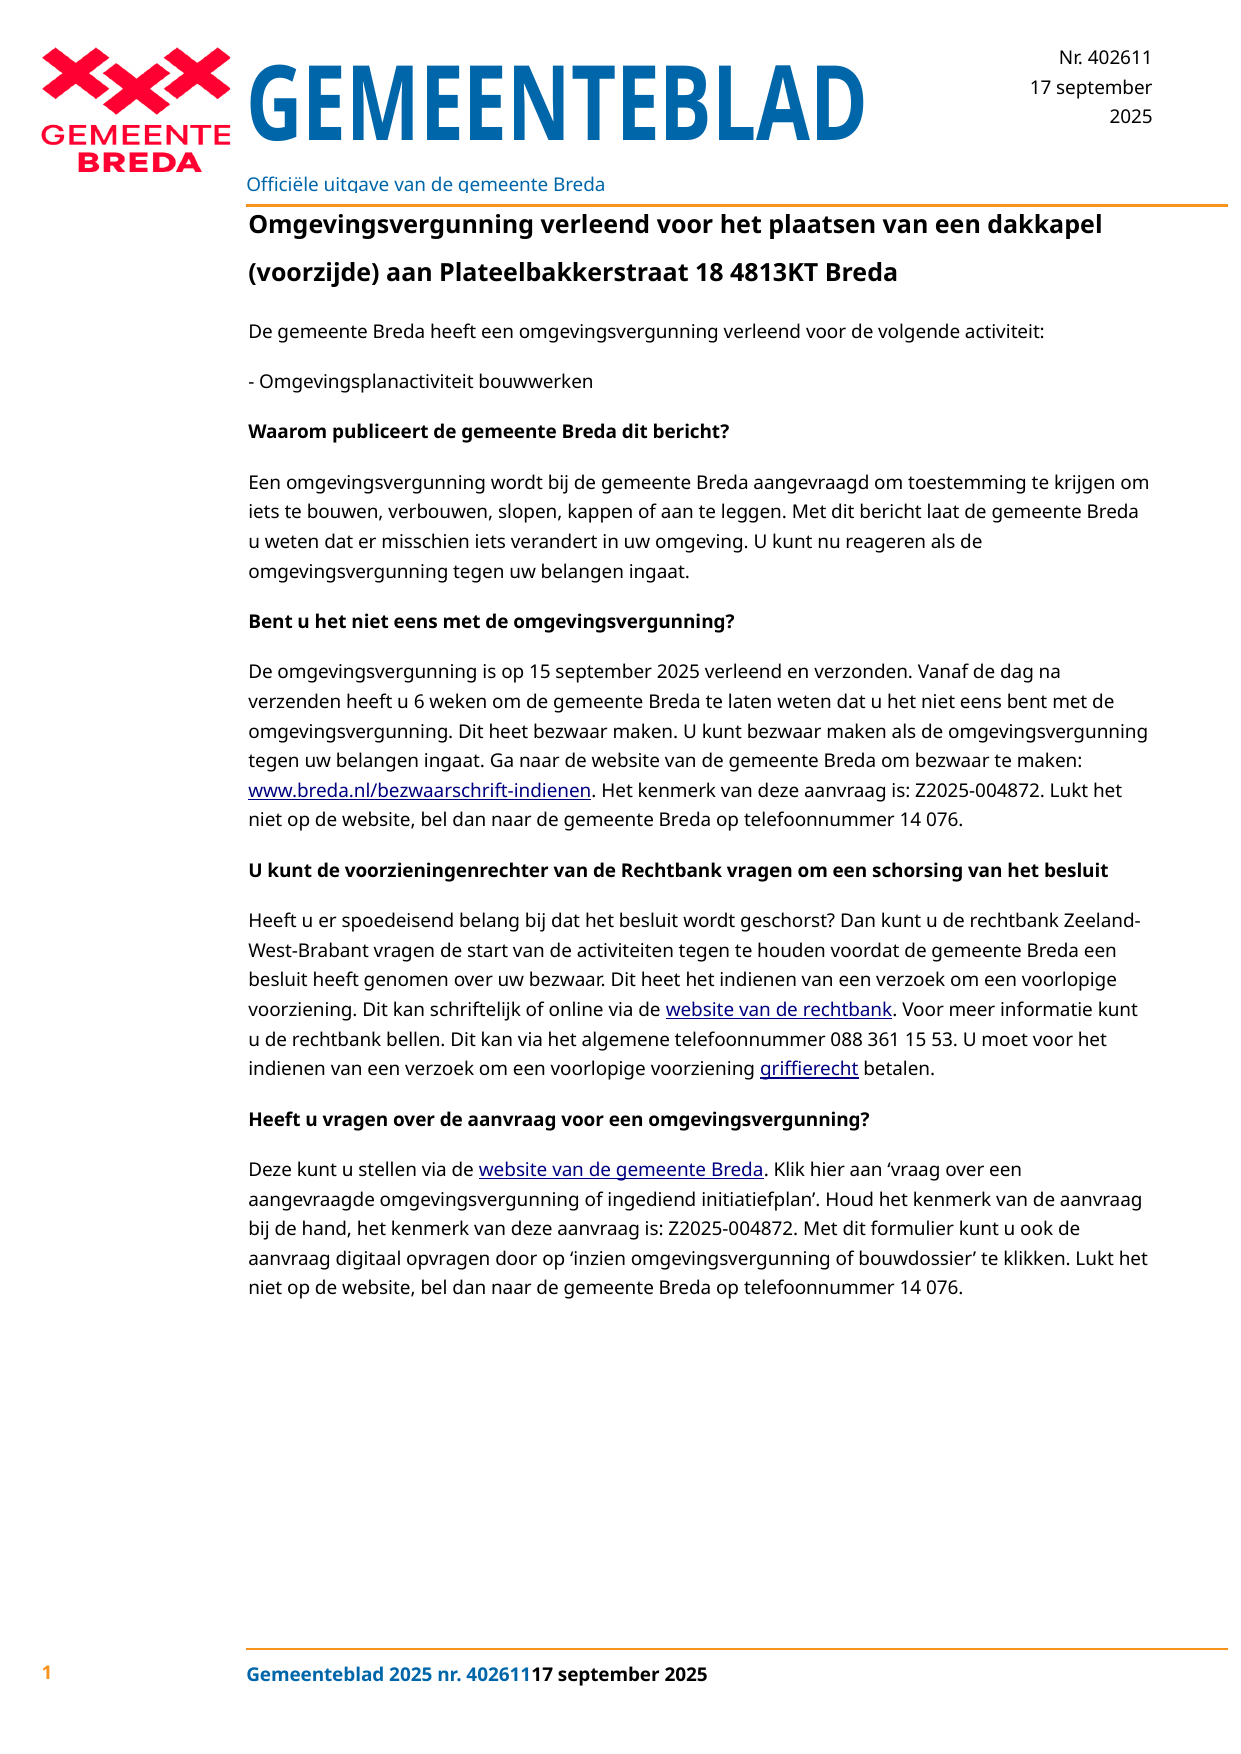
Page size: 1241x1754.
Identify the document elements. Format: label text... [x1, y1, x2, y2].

text - Omgevingsplanactiviteit bouwwerken [248, 368, 1152, 394]
text U kunt de voorzieningenrechter van de Rechtbank vragen om een schorsing van het besluit [248, 857, 1152, 883]
text Een omgevingsvergunning wordt bij de gemeente Breda aangevraagd om toestemming te krijgen om iets te bouwen, verbouwen, slopen, kappen of aan te leggen. Met dit bericht laat de gemeente Breda u weten dat er misschien iets verandert in uw omgeving. U kunt nu reageren als de omgevingsvergunning tegen uw belangen ingaat. [248, 469, 1152, 584]
text De omgevingsvergunning is op 15 september 2025 verleend en verzonden. Vanaf de dag na verzenden heeft u 6 weken om de gemeente Breda te laten weten dat u het niet eens bent met de omgevingsvergunning. Dit heet bezwaar maken. U kunt bezwaar maken als de omgevingsvergunning tegen uw belangen ingaat. Ga naar de website van de gemeente Breda om bezwaar te maken: www.breda.nl/bezwaarschrift-indienen. Het kenmerk van deze aanvraag is: Z2025-004872. Lukt het niet op de website, bel dan naar de gemeente Breda op telefoonnummer 14 076. [248, 659, 1152, 832]
text Heeft u er spoedeisend belang bij dat het besluit wordt geschorst? Dan kunt u de rechtbank Zeeland-West-Brabant vragen de start van de activiteiten tegen te houden voordat de gemeente Breda een besluit heeft genomen over uw bezwaar. Dit heet het indienen van een verzoek om een voorlopige voorziening. Dit kan schriftelijk of online via de website van de rechtbank. Voor meer informatie kunt u de rechtbank bellen. Dit kan via het algemene telefoonnummer 088 361 15 53. U moet voor het indienen van een verzoek om een voorlopige voorziening griffierecht betalen. [248, 907, 1152, 1081]
text Deze kunt u stellen via de website van de gemeente Breda. Klik hier aan ‘vraag over een aangevraagde omgevingsvergunning of ingediend initiatiefplan’. Houd het kenmerk van de aanvraag bij de hand, het kenmerk van deze aanvraag is: Z2025-004872. Met dit formulier kunt u ook de aanvraag digitaal opvragen door op ‘inzien omgevingsvergunning of bouwdossier’ te klikken. Lukt het niet op de website, bel dan naar de gemeente Breda op telefoonnummer 14 076. [248, 1156, 1152, 1300]
text Omgevingsvergunning verleend voor het plaatsen van een dakkapel (voorzijde) aan Plateelbakkerstraat 18 4813KT Breda [248, 207, 1152, 288]
text Waarom publiceert de gemeente Breda dit bericht? [248, 419, 1152, 444]
text Heeft u vragen over de aanvraag voor een omgevingsvergunning? [248, 1106, 1152, 1132]
picture [41, 47, 231, 172]
text Bent u het niet eens met de omgevingsvergunning? [248, 608, 1152, 634]
text De gemeente Breda heeft een omgevingsvergunning verleend voor de volgende activiteit: [248, 318, 1152, 344]
